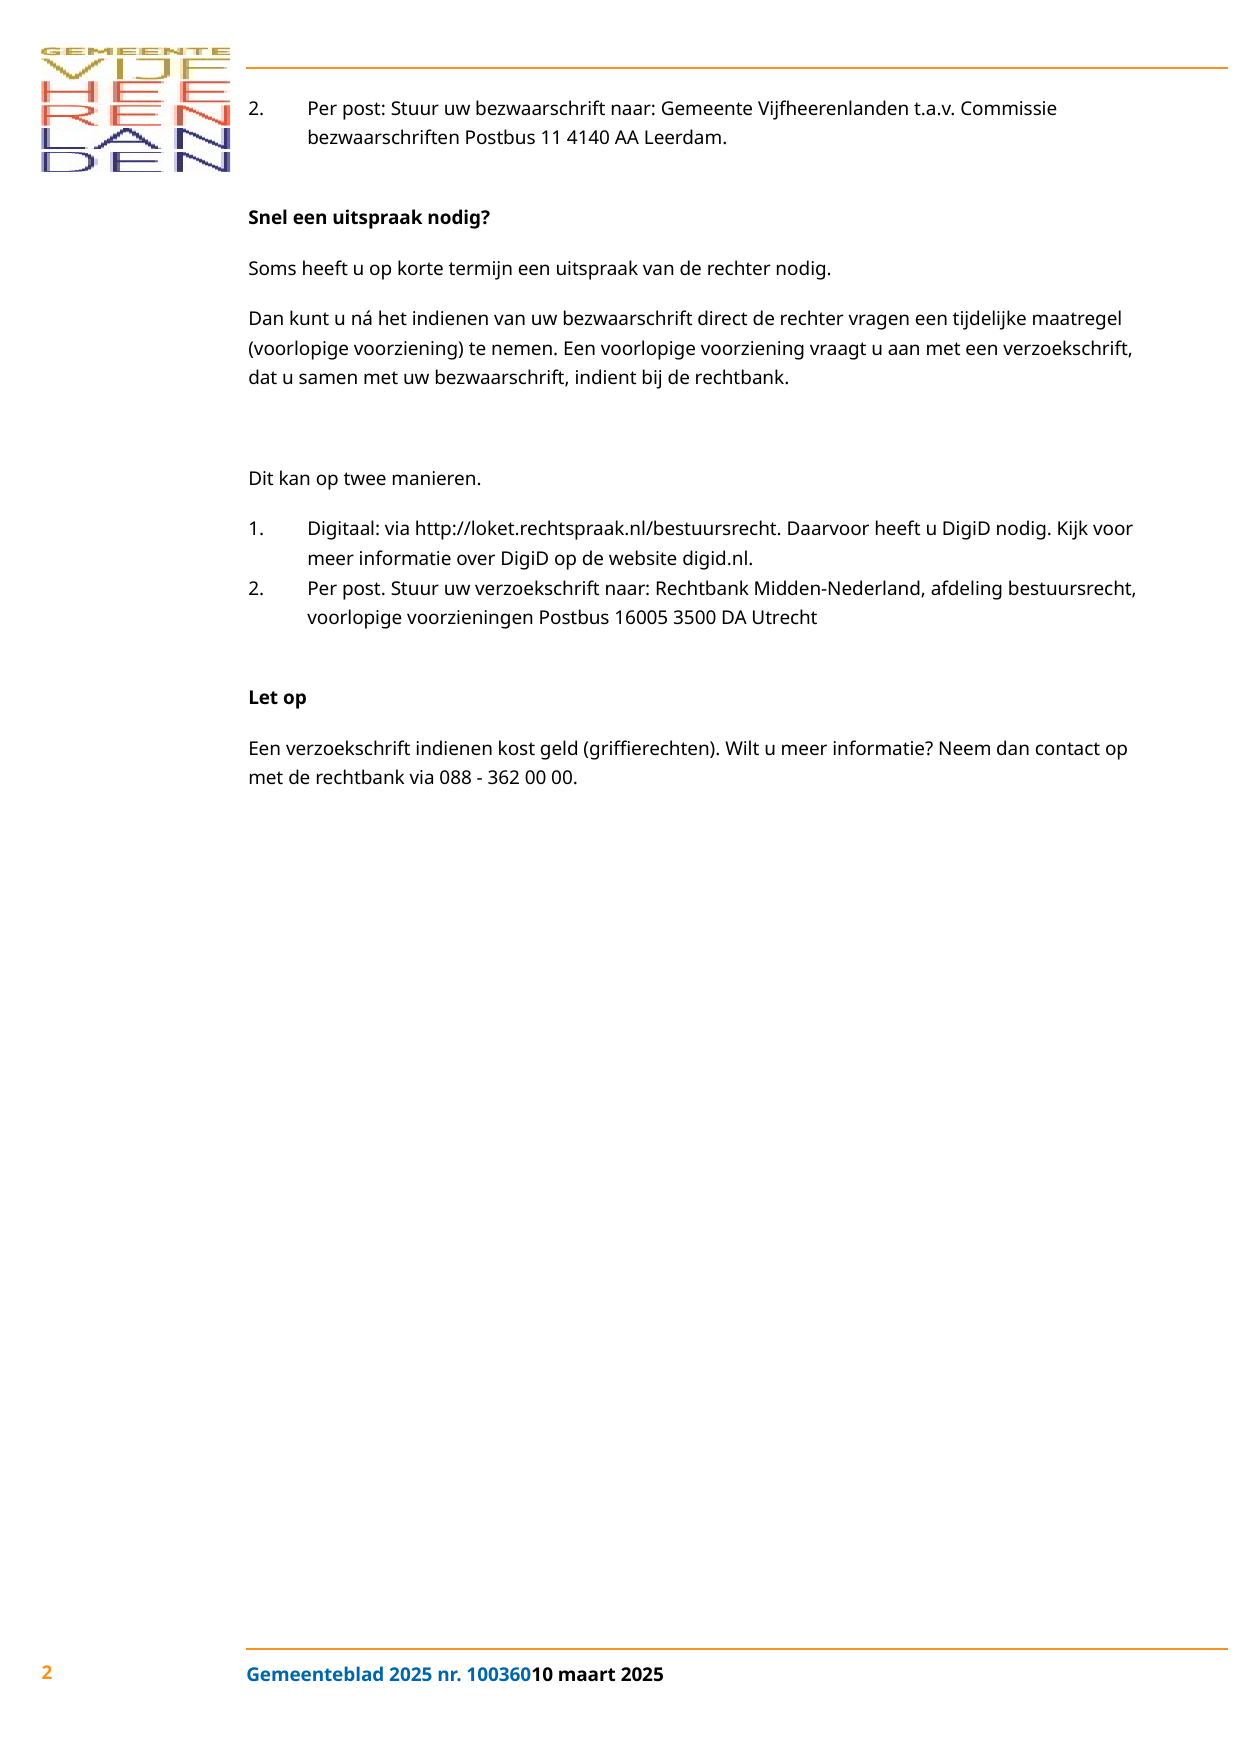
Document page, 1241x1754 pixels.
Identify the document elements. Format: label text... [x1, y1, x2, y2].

picture [41, 47, 231, 172]
text Dan kunt u ná het indienen van uw bezwaarschrift direct de rechter vragen een tijdelijke maatregel (voorlopige voorziening) te nemen. Een voorlopige voorziening vraagt u aan met een verzoekschrift, dat u samen met uw bezwaarschrift, indient bij de rechtbank. [248, 305, 1152, 390]
text Dit kan op twee manieren. [248, 465, 1152, 491]
list Digitaal: via http://loket.rechtspraak.nl/bestuursrecht. Daarvoor heeft u DigiD nodig. Kijk voor meer informatie over DigiD op de website digid.nl. [248, 516, 1152, 571]
list Per post. Stuur uw verzoekschrift naar: Rechtbank Midden-Nederland, afdeling bestuursrecht, voorlopige voorzieningen Postbus 16005 3500 DA Utrecht [248, 575, 1152, 630]
text Snel een uitspraak nodig? [248, 204, 1152, 230]
text Soms heeft u op korte termijn een uitspraak van de rechter nodig. [248, 255, 1152, 281]
text Let op [248, 684, 1152, 710]
list Per post: Stuur uw bezwaarschrift naar: Gemeente Vijfheerenlanden t.a.v. Commissie bezwaarschriften Postbus 11 4140 AA Leerdam. [248, 95, 1152, 150]
text Een verzoekschrift indienen kost geld (griffierechten). Wilt u meer informatie? Neem dan contact op met de rechtbank via 088 - 362 00 00. [248, 735, 1152, 790]
